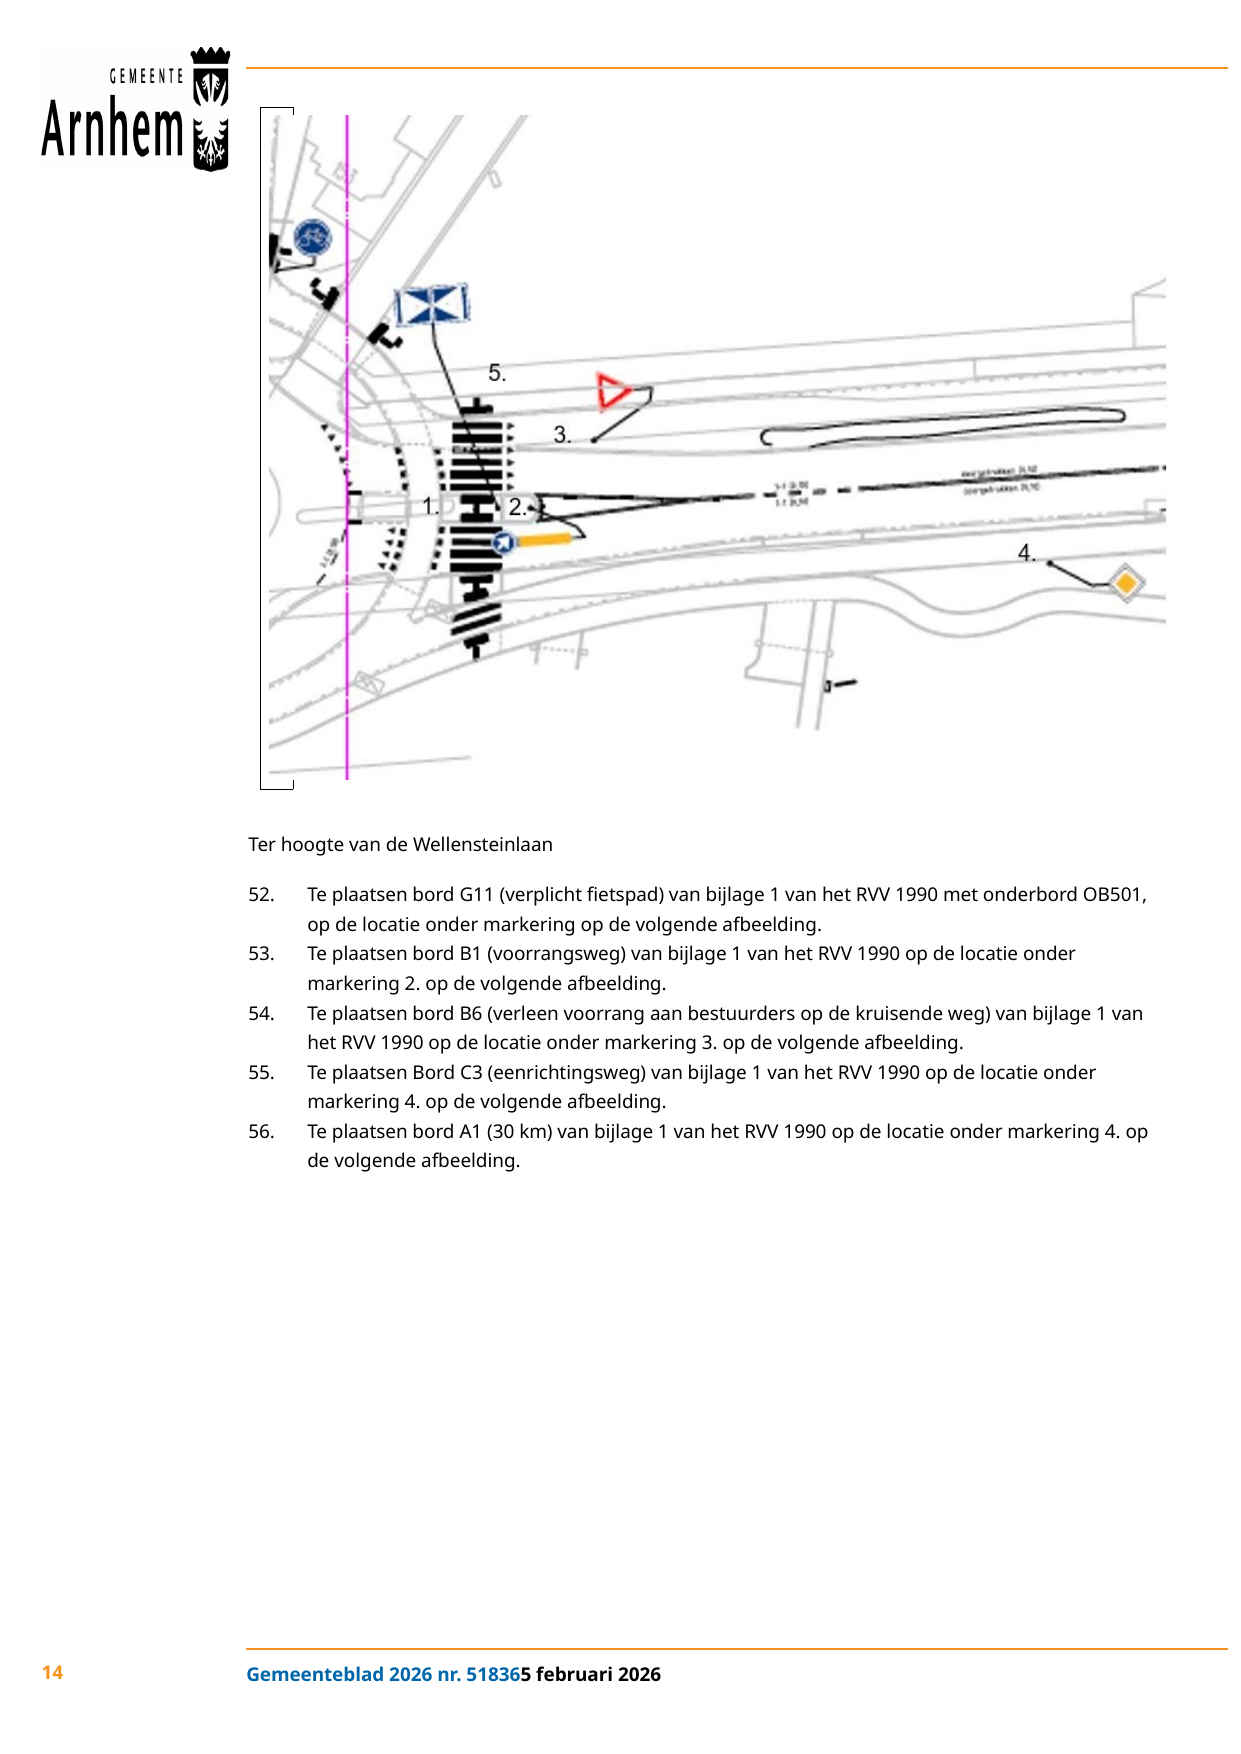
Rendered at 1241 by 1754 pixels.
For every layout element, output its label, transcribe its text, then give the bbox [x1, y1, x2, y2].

picture [268, 115, 1173, 780]
list Te plaatsen bord G11 (verplicht fietspad) van bijlage 1 van het RVV 1990 met onderbord OB501, op de locatie onder markering op de volgende afbeelding. [248, 881, 1152, 937]
list Te plaatsen bord B6 (verleen voorrang aan bestuurders op de kruisende weg) van bijlage 1 van het RVV 1990 op de locatie onder markering 3. op de volgende afbeelding. [248, 1000, 1152, 1055]
list Te plaatsen bord A1 (30 km) van bijlage 1 van het RVV 1990 op de locatie onder markering 4. op de volgende afbeelding. [248, 1118, 1152, 1173]
picture [41, 47, 231, 172]
text Ter hoogte van de Wellensteinlaan [248, 831, 1152, 857]
list Te plaatsen bord B1 (voorrangsweg) van bijlage 1 van het RVV 1990 op de locatie onder markering 2. op de volgende afbeelding. [248, 941, 1152, 996]
list Te plaatsen Bord C3 (eenrichtingsweg) van bijlage 1 van het RVV 1990 op de locatie onder markering 4. op de volgende afbeelding. [248, 1059, 1152, 1114]
